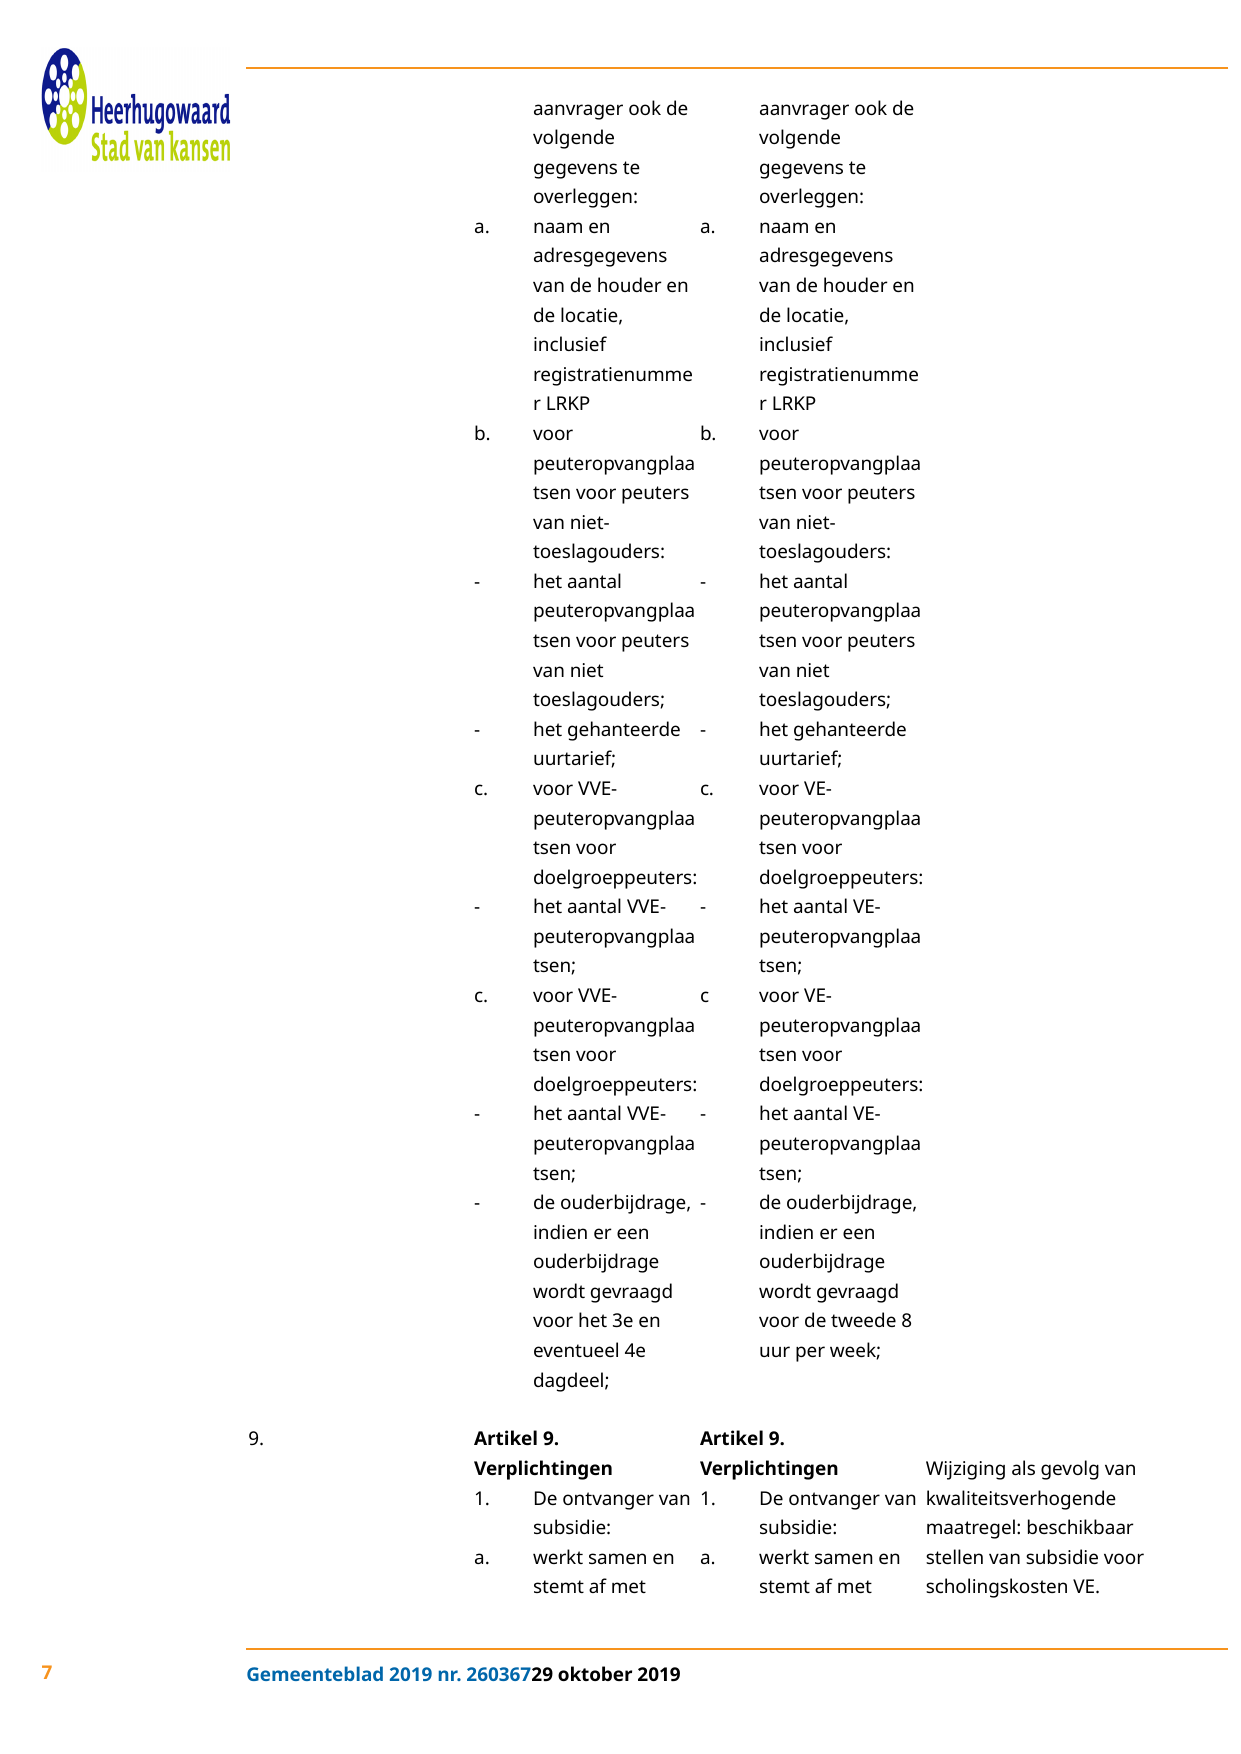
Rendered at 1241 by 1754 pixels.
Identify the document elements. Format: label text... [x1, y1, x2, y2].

table_cell aanvrager ook de volgende gegevens te overleggen: naam en adresgegevens van de houder en de locatie, inclusief registratienummer LRKP voor peuteropvangplaatsen voor peuters van niet-toeslagouders: het aantal peuteropvangplaatsen voor peuters van niet toeslagouders; het gehanteerde uurtarief; voor VE-peuteropvangplaatsen voor doelgroeppeuters: het aantal VE-peuteropvangplaatsen; voor VE-peuteropvangplaatsen voor doelgroeppeuters: het aantal VE-peuteropvangplaatsen; de ouderbijdrage, indien er een ouderbijdrage wordt gevraagd voor de tweede 8 uur per week; [700, 95, 926, 1393]
table_header 9. [248, 1426, 474, 1599]
table_cell aanvrager ook de volgende gegevens te overleggen: naam en adresgegevens van de houder en de locatie, inclusief registratienummer LRKP voor peuteropvangplaatsen voor peuters van niet-toeslagouders: het aantal peuteropvangplaatsen voor peuters van niet toeslagouders; het gehanteerde uurtarief; voor VVE-peuteropvangplaatsen voor doelgroeppeuters: het aantal VVE-peuteropvangplaatsen; voor VVE-peuteropvangplaatsen voor doelgroeppeuters: het aantal VVE-peuteropvangplaatsen; de ouderbijdrage, indien er een ouderbijdrage wordt gevraagd voor het 3e en eventueel 4e dagdeel; [474, 95, 700, 1393]
table_header Artikel 9. Verplichtingen De ontvanger van subsidie: werkt samen en stemt af met [474, 1426, 700, 1599]
table_header Artikel 9. Verplichtingen De ontvanger van subsidie: werkt samen en stemt af met [700, 1426, 926, 1599]
table_header Wijziging als gevolg van kwaliteitsverhogende maatregel: beschikbaar stellen van subsidie voor scholingskosten VE. [926, 1426, 1152, 1599]
table_cell [248, 95, 474, 1393]
table_cell [926, 95, 1152, 1393]
picture [41, 47, 231, 172]
